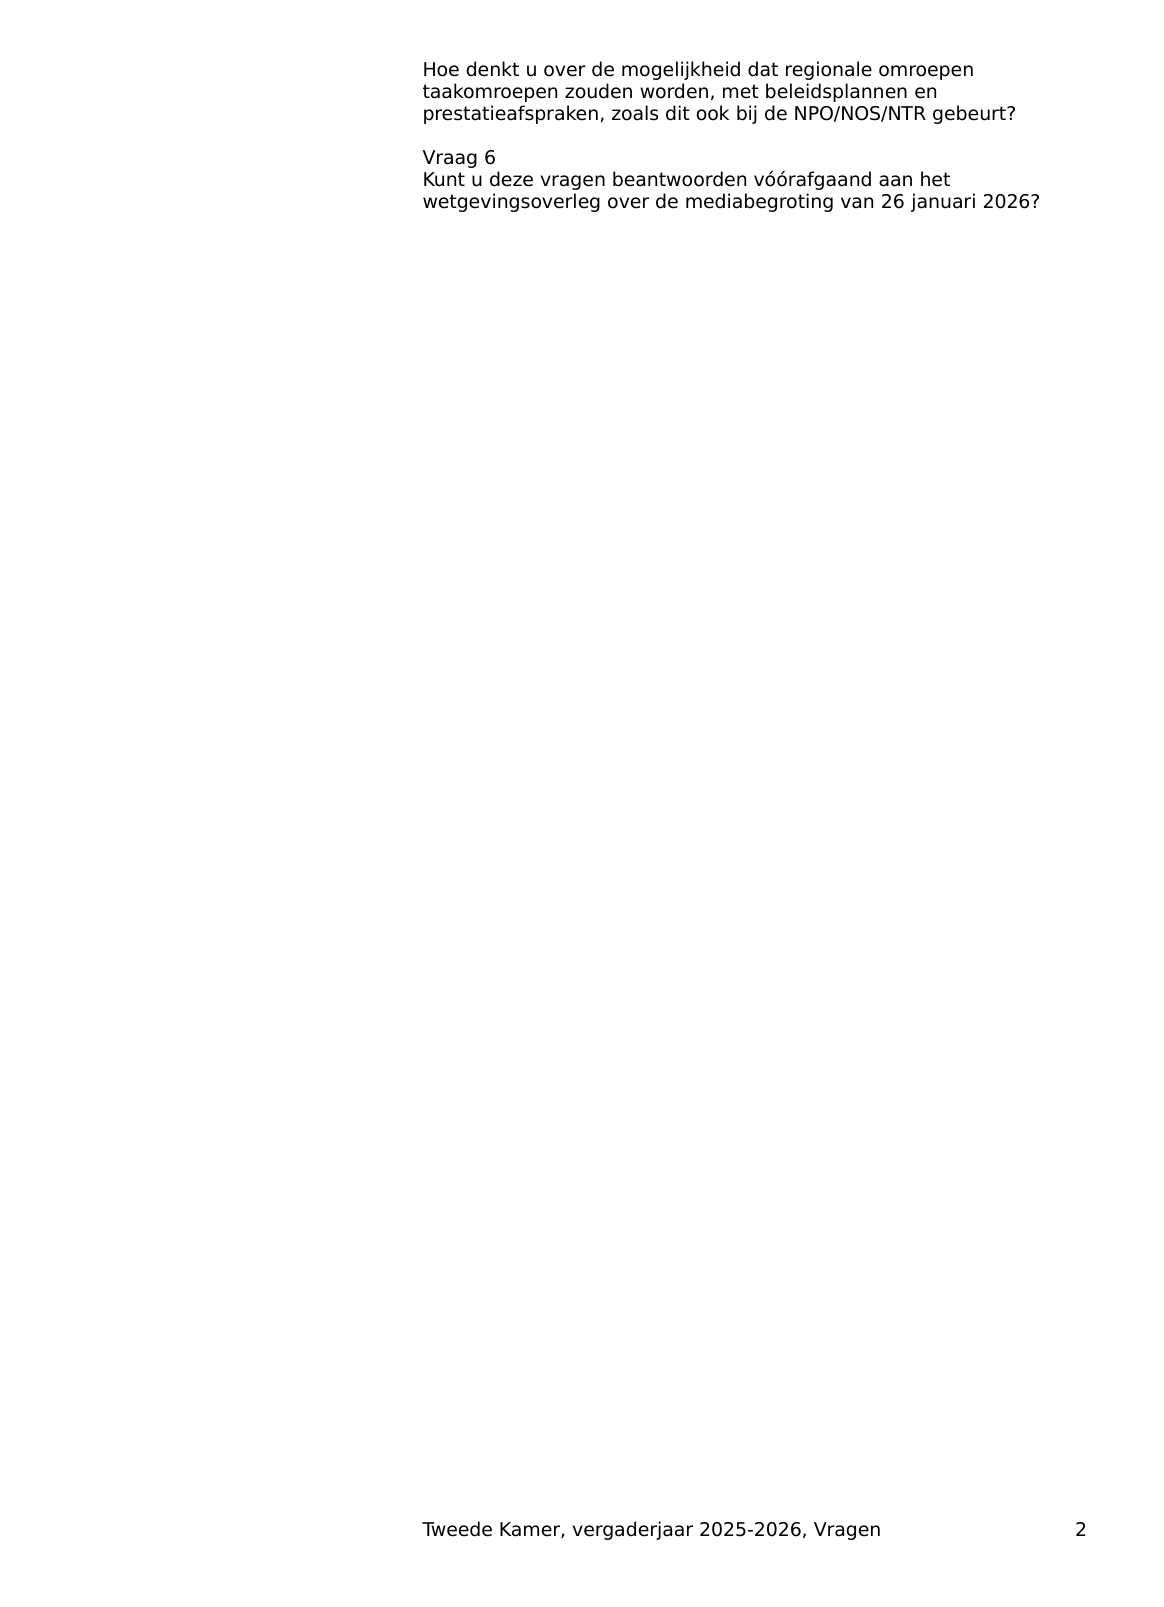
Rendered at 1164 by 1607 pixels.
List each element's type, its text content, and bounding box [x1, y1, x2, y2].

text Kunt u deze vragen beantwoorden vóórafgaand aan het wetgevingsoverleg over de mediabegroting van 26 januari 2026? [422, 169, 1087, 213]
text Vraag 6 [422, 147, 1087, 169]
text Hoe denkt u over de mogelijkheid dat regionale omroepen taakomroepen zouden worden, met beleidsplannen en prestatieafspraken, zoals dit ook bij de NPO/NOS/NTR gebeurt? [422, 59, 1087, 125]
